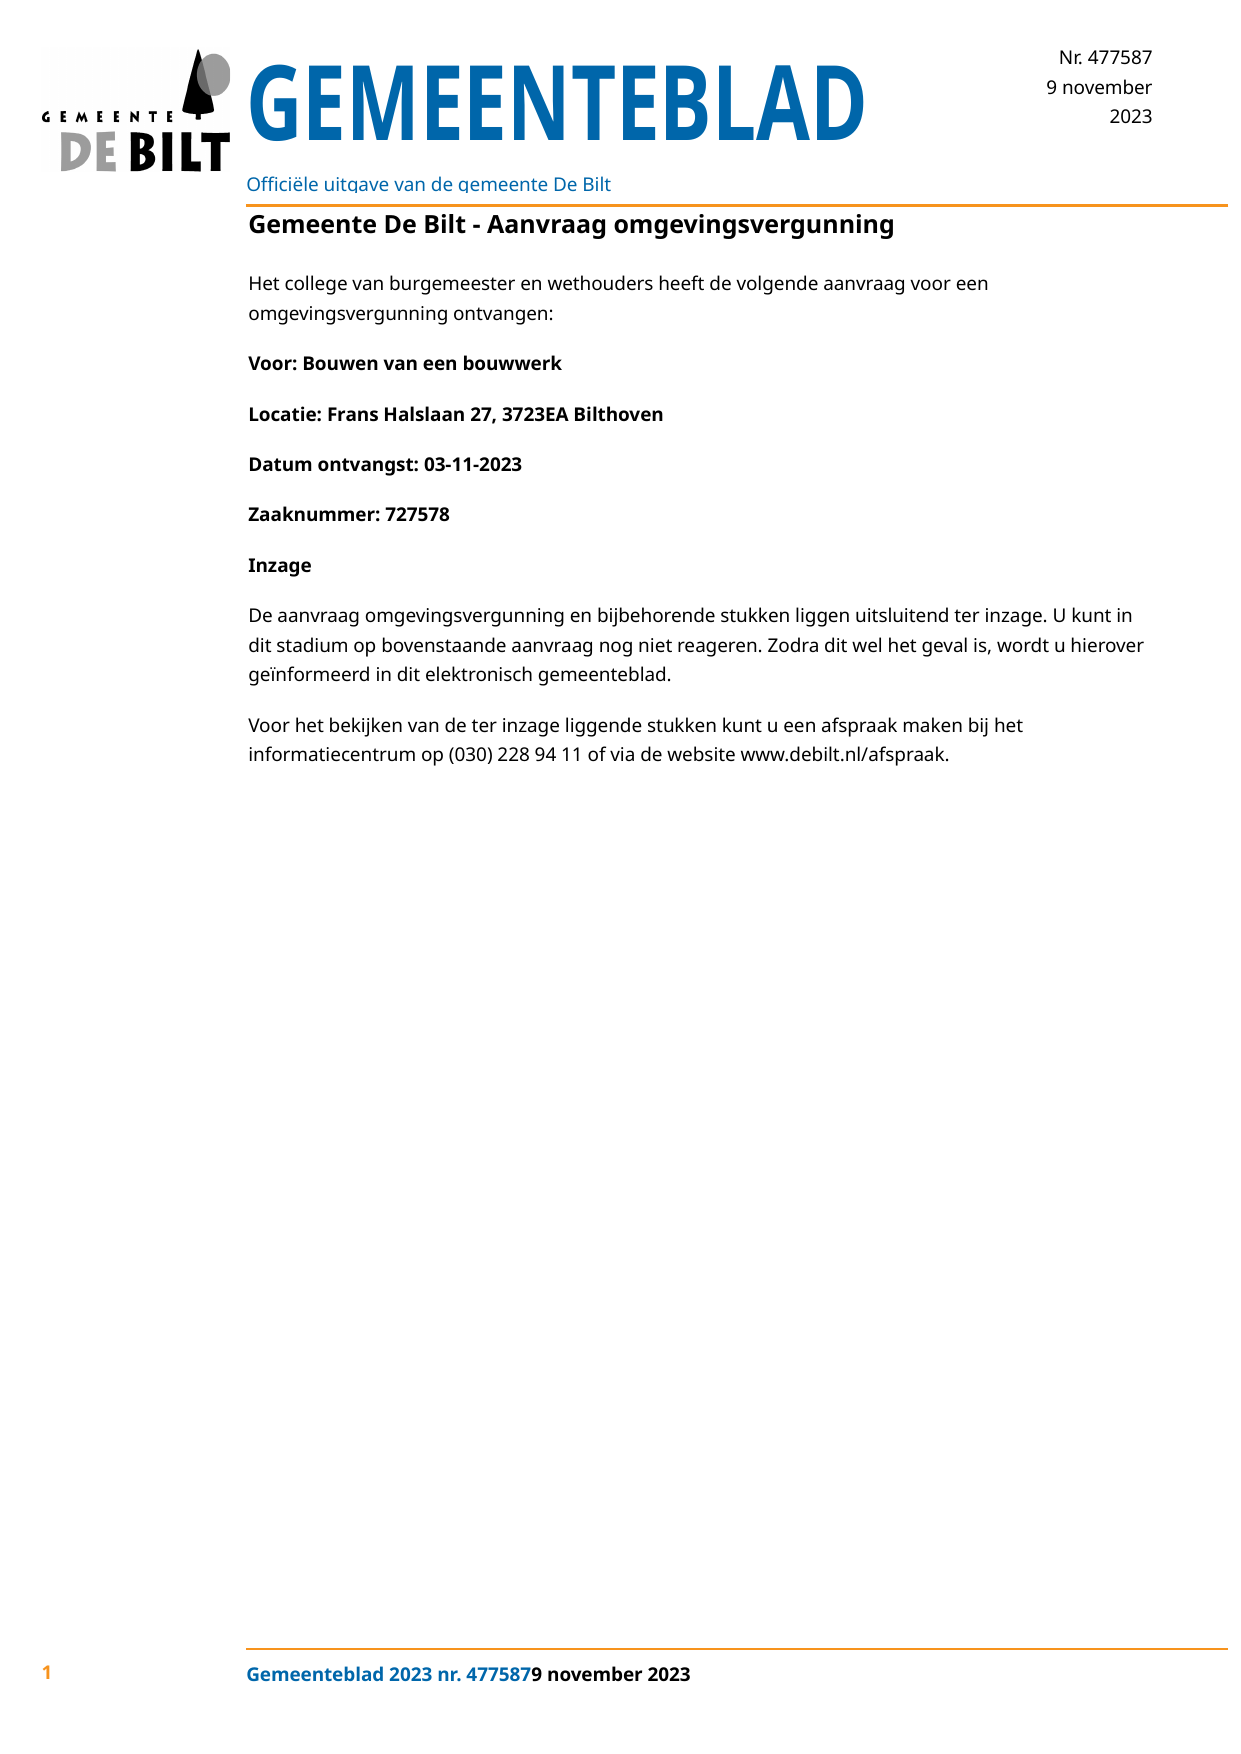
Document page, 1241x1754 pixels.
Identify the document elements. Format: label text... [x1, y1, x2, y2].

picture [41, 47, 231, 172]
text Gemeente De Bilt - Aanvraag omgevingsvergunning [248, 207, 1152, 241]
text Voor het bekijken van de ter inzage liggende stukken kunt u een afspraak maken bij het informatiecentrum op (030) 228 94 11 of via de website www.debilt.nl/afspraak. [248, 712, 1152, 767]
text Locatie: Frans Halslaan 27, 3723EA Bilthoven [248, 401, 1152, 426]
text Voor: Bouwen van een bouwwerk [248, 350, 1152, 376]
text Datum ontvangst: 03-11-2023 [248, 451, 1152, 477]
text Het college van burgemeester en wethouders heeft de volgende aanvraag voor een omgevingsvergunning ontvangen: [248, 270, 1152, 326]
text De aanvraag omgevingsvergunning en bijbehorende stukken liggen uitsluitend ter inzage. U kunt in dit stadium op bovenstaande aanvraag nog niet reageren. Zodra dit wel het geval is, wordt u hierover geïnformeerd in dit elektronisch gemeenteblad. [248, 602, 1152, 687]
text Zaaknummer: 727578 [248, 502, 1152, 527]
text Inzage [248, 552, 1152, 578]
